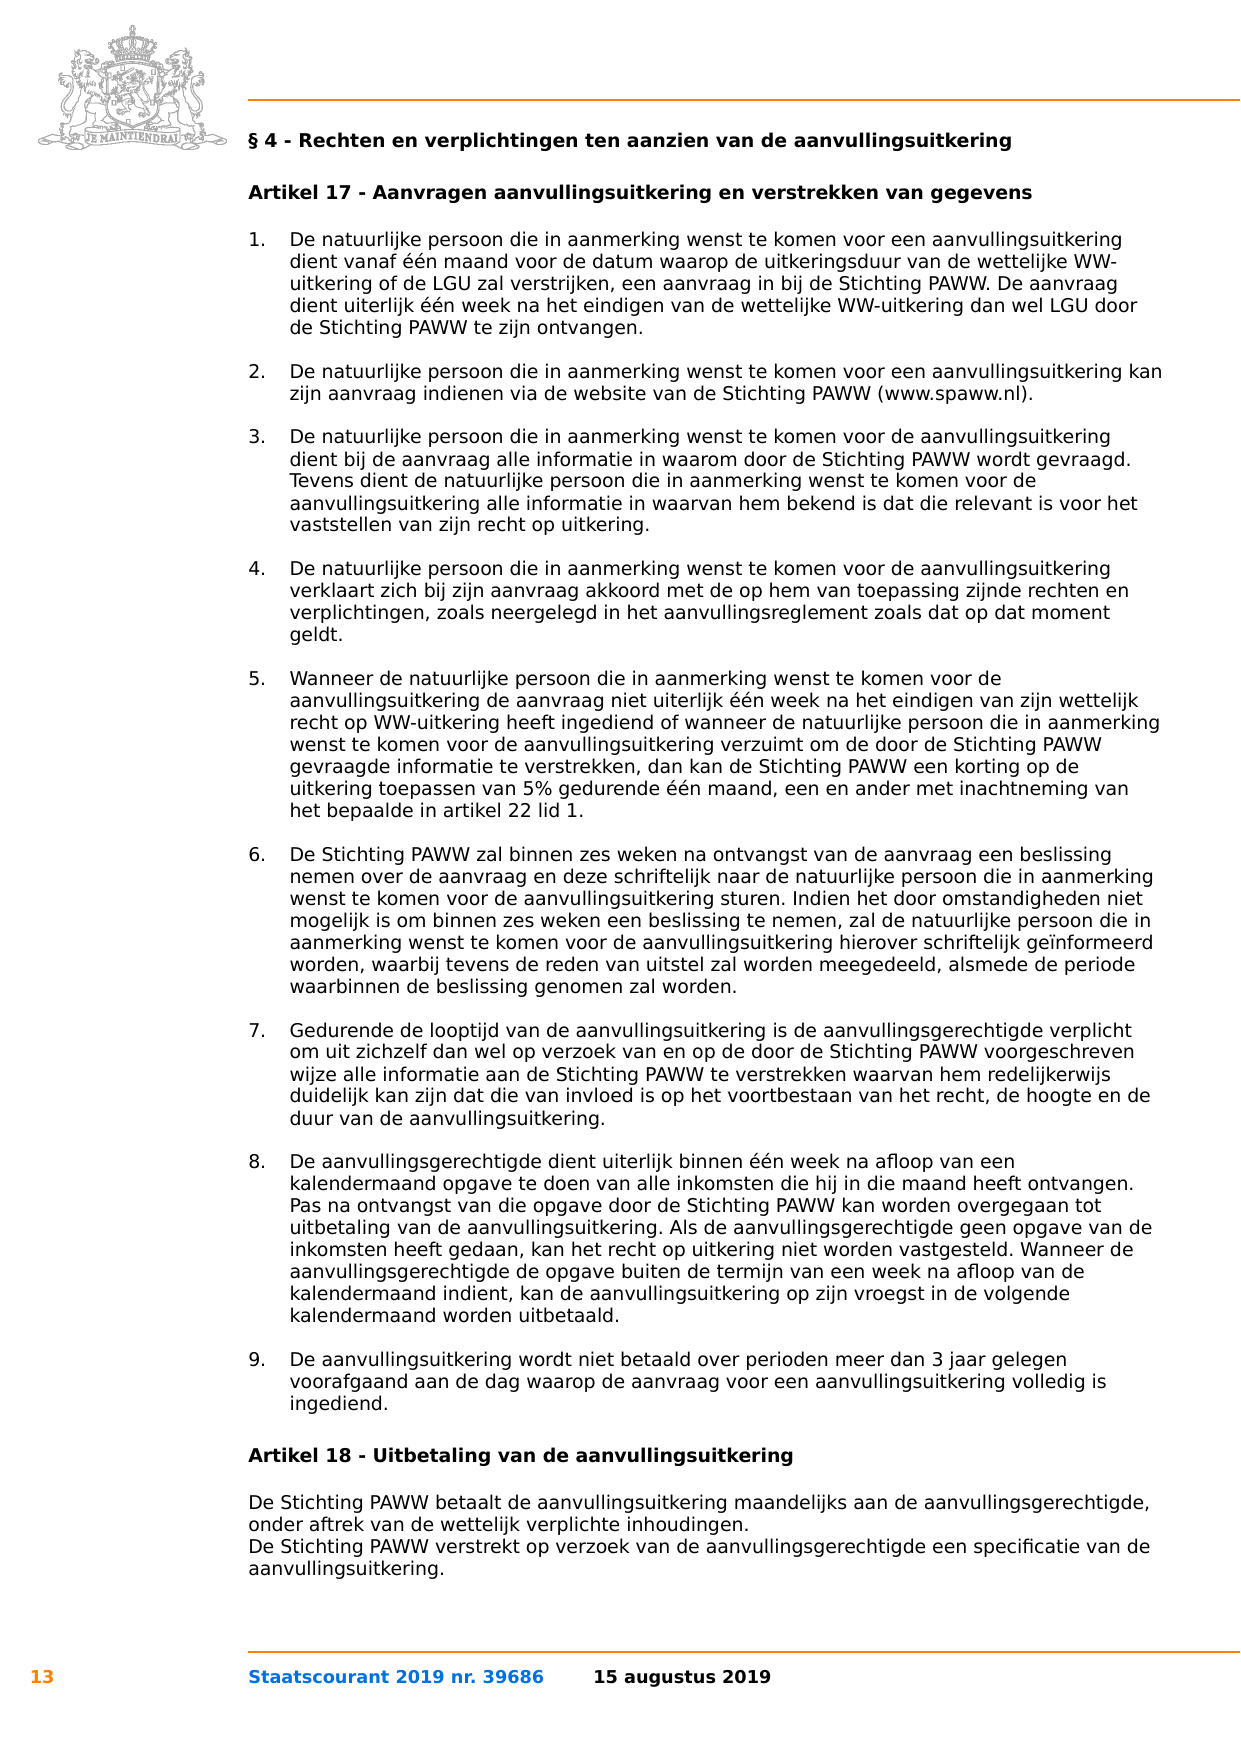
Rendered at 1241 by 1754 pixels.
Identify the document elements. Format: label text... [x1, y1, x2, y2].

text 7. Gedurende de looptijd van de aanvullingsuitkering is de aanvullingsgerechtigde verplicht om uit zichzelf dan wel op verzoek van en op de door de Stichting PAWW voorgeschreven wijze alle informatie aan de Stichting PAWW te verstrekken waarvan hem redelijkerwijs duidelijk kan zijn dat die van invloed is op het voortbestaan van het recht, de hoogte en de duur van de aanvullingsuitkering. [248, 1019, 1163, 1129]
subtitle Artikel 18 - Uitbetaling van de aanvullingsuitkering [248, 1445, 1163, 1467]
picture [38, 25, 227, 150]
text 9. De aanvullingsuitkering wordt niet betaald over perioden meer dan 3 jaar gelegen voorafgaand aan de dag waarop de aanvraag voor een aanvullingsuitkering volledig is ingediend. [248, 1349, 1163, 1415]
text 6. De Stichting PAWW zal binnen zes weken na ontvangst van de aanvraag een beslissing nemen over de aanvraag en deze schriftelijk naar de natuurlijke persoon die in aanmerking wenst te komen voor de aanvullingsuitkering sturen. Indien het door omstandigheden niet mogelijk is om binnen zes weken een beslissing te nemen, zal de natuurlijke persoon die in aanmerking wenst te komen voor de aanvullingsuitkering hierover schriftelijk geïnformeerd worden, waarbij tevens de reden van uitstel zal worden meegedeeld, alsmede de periode waarbinnen de beslissing genomen zal worden. [248, 844, 1163, 998]
text 2. De natuurlijke persoon die in aanmerking wenst te komen voor een aanvullingsuitkering kan zijn aanvraag indienen via de website van de Stichting PAWW (www.spaww.nl). [248, 361, 1163, 404]
text De Stichting PAWW betaalt de aanvullingsuitkering maandelijks aan de aanvullingsgerechtigde, onder aftrek van de wettelijk verplichte inhoudingen. [248, 1492, 1163, 1536]
text 5. Wanneer de natuurlijke persoon die in aanmerking wenst te komen voor de aanvullingsuitkering de aanvraag niet uiterlijk één week na het eindigen van zijn wettelijk recht op WW-uitkering heeft ingediend of wanneer de natuurlijke persoon die in aanmerking wenst te komen voor de aanvullingsuitkering verzuimt om de door de Stichting PAWW gevraagde informatie te verstrekken, dan kan de Stichting PAWW een korting op de uitkering toepassen van 5% gedurende één maand, een en ander met inachtneming van het bepaalde in artikel 22 lid 1. [248, 668, 1163, 822]
text 3. De natuurlijke persoon die in aanmerking wenst te komen voor de aanvullingsuitkering dient bij de aanvraag alle informatie in waarom door de Stichting PAWW wordt gevraagd. Tevens dient de natuurlijke persoon die in aanmerking wenst te komen voor de aanvullingsuitkering alle informatie in waarvan hem bekend is dat die relevant is voor het vaststellen van zijn recht op uitkering. [248, 426, 1163, 536]
text 1. De natuurlijke persoon die in aanmerking wenst te komen voor een aanvullingsuitkering dient vanaf één maand voor de datum waarop de uitkeringsduur van de wettelijke WW-uitkering of de LGU zal verstrijken, een aanvraag in bij de Stichting PAWW. De aanvraag dient uiterlijk één week na het eindigen van de wettelijke WW-uitkering dan wel LGU door de Stichting PAWW te zijn ontvangen. [248, 229, 1163, 339]
subtitle Artikel 17 - Aanvragen aanvullingsuitkering en verstrekken van gegevens [248, 182, 1163, 204]
text De Stichting PAWW verstrekt op verzoek van de aanvullingsgerechtigde een specificatie van de aanvullingsuitkering. [248, 1536, 1163, 1580]
subtitle § 4 - Rechten en verplichtingen ten aanzien van de aanvullingsuitkering [248, 130, 1163, 152]
text 4. De natuurlijke persoon die in aanmerking wenst te komen voor de aanvullingsuitkering verklaart zich bij zijn aanvraag akkoord met de op hem van toepassing zijnde rechten en verplichtingen, zoals neergelegd in het aanvullingsreglement zoals dat op dat moment geldt. [248, 558, 1163, 646]
text 8. De aanvullingsgerechtigde dient uiterlijk binnen één week na afloop van een kalendermaand opgave te doen van alle inkomsten die hij in die maand heeft ontvangen. Pas na ontvangst van die opgave door de Stichting PAWW kan worden overgegaan tot uitbetaling van de aanvullingsuitkering. Als de aanvullingsgerechtigde geen opgave van de inkomsten heeft gedaan, kan het recht op uitkering niet worden vastgesteld. Wanneer de aanvullingsgerechtigde de opgave buiten de termijn van een week na afloop van de kalendermaand indient, kan de aanvullingsuitkering op zijn vroegst in de volgende kalendermaand worden uitbetaald. [248, 1151, 1163, 1327]
